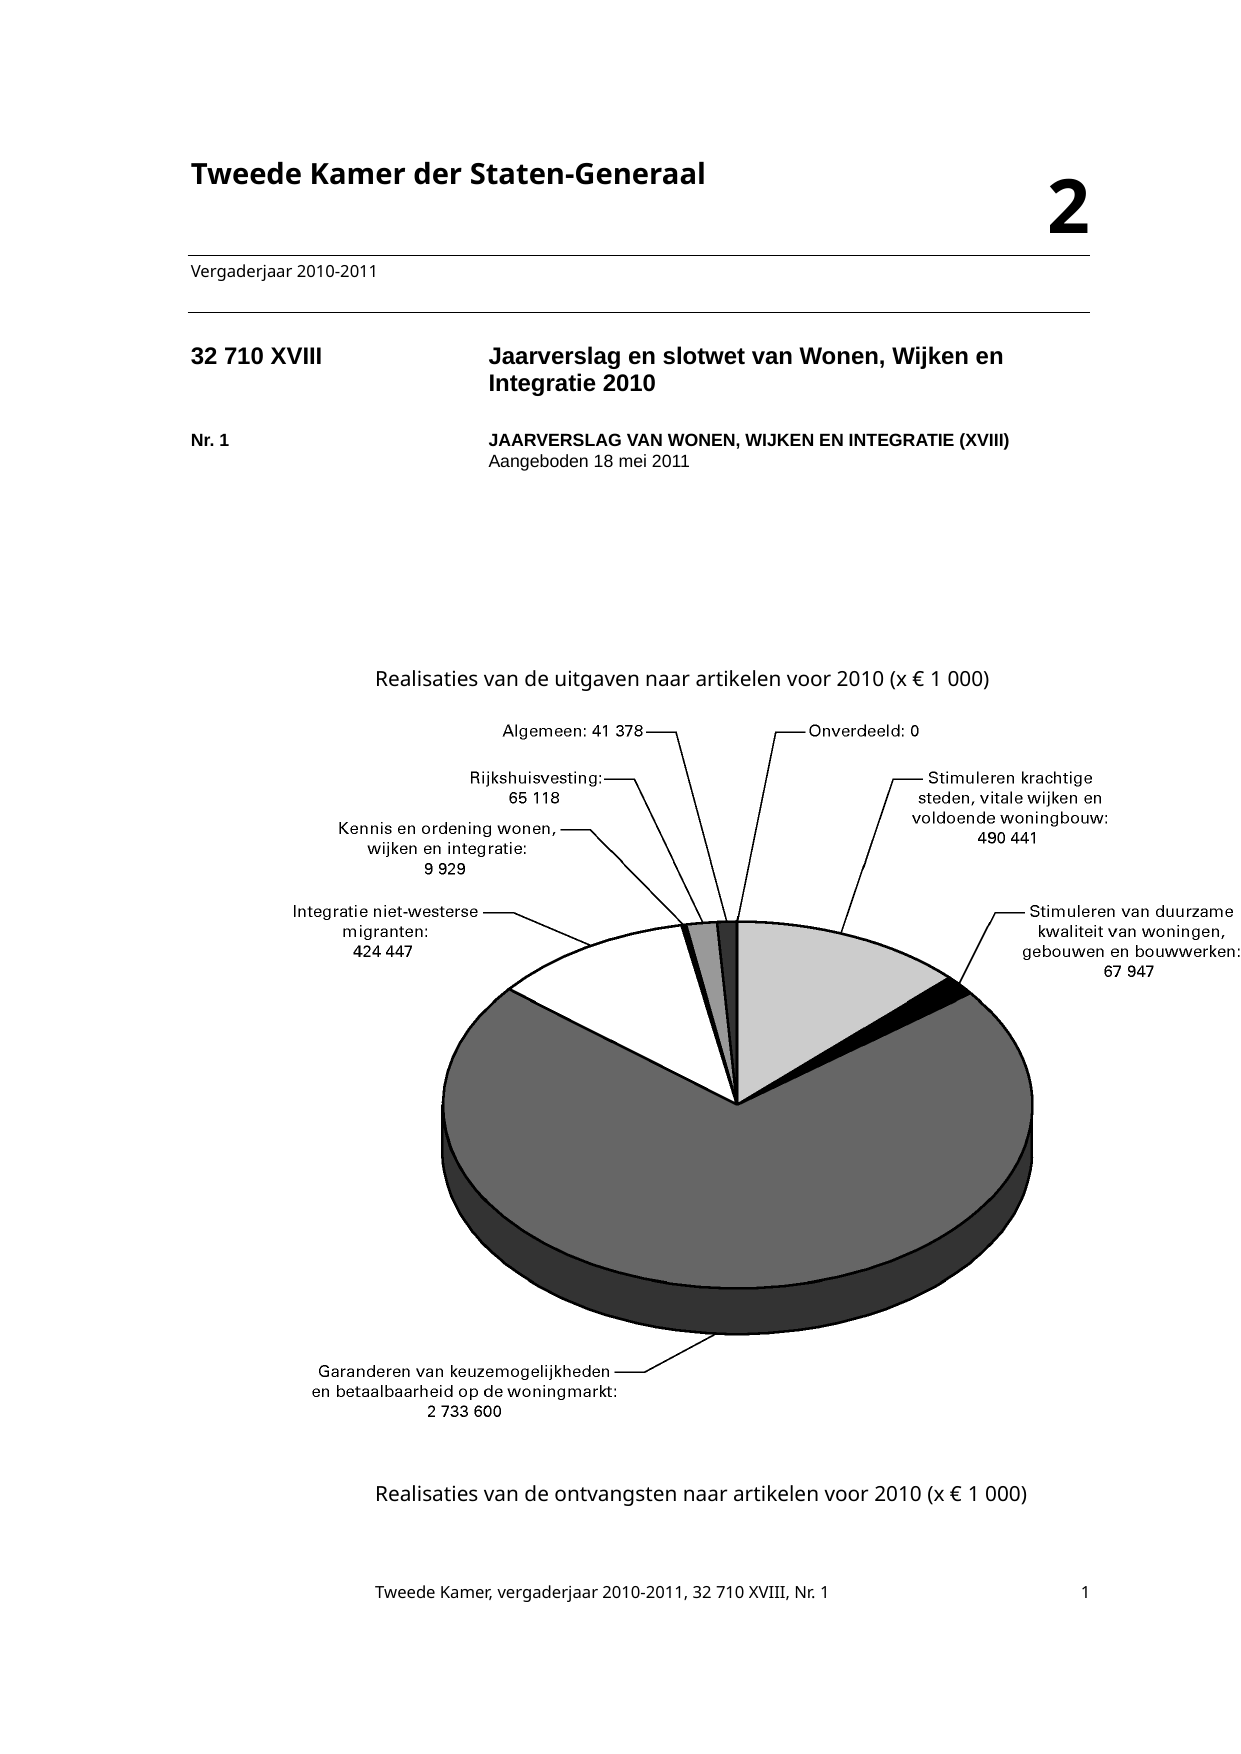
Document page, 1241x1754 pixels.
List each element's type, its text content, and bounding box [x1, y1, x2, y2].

table_cell 32 710 XVIII [188, 339, 485, 427]
table_cell Nr. 1 [188, 427, 485, 546]
table_cell [485, 256, 1090, 312]
table_header Tweede Kamer der Staten-Generaal [188, 150, 909, 255]
picture [233, 722, 1241, 1421]
table_cell JAARVERSLAG VAN WONEN, WIJKEN EN INTEGRATIE (XVIII) Aangeboden 18 mei 2011 [485, 427, 1090, 546]
text Realisaties van de ontvangsten naar artikelen voor 2010 (x € 1 000) [375, 1479, 1090, 1508]
table_cell Vergaderjaar 2010-2011 [188, 256, 485, 312]
table_cell Jaarverslag en slotwet van Wonen, Wijken en Integratie 2010 [485, 339, 1090, 427]
table_cell [485, 313, 1090, 339]
table_cell [188, 313, 485, 339]
table_header 2 [910, 150, 1090, 255]
text Realisaties van de uitgaven naar artikelen voor 2010 (x € 1 000) [375, 664, 1090, 693]
